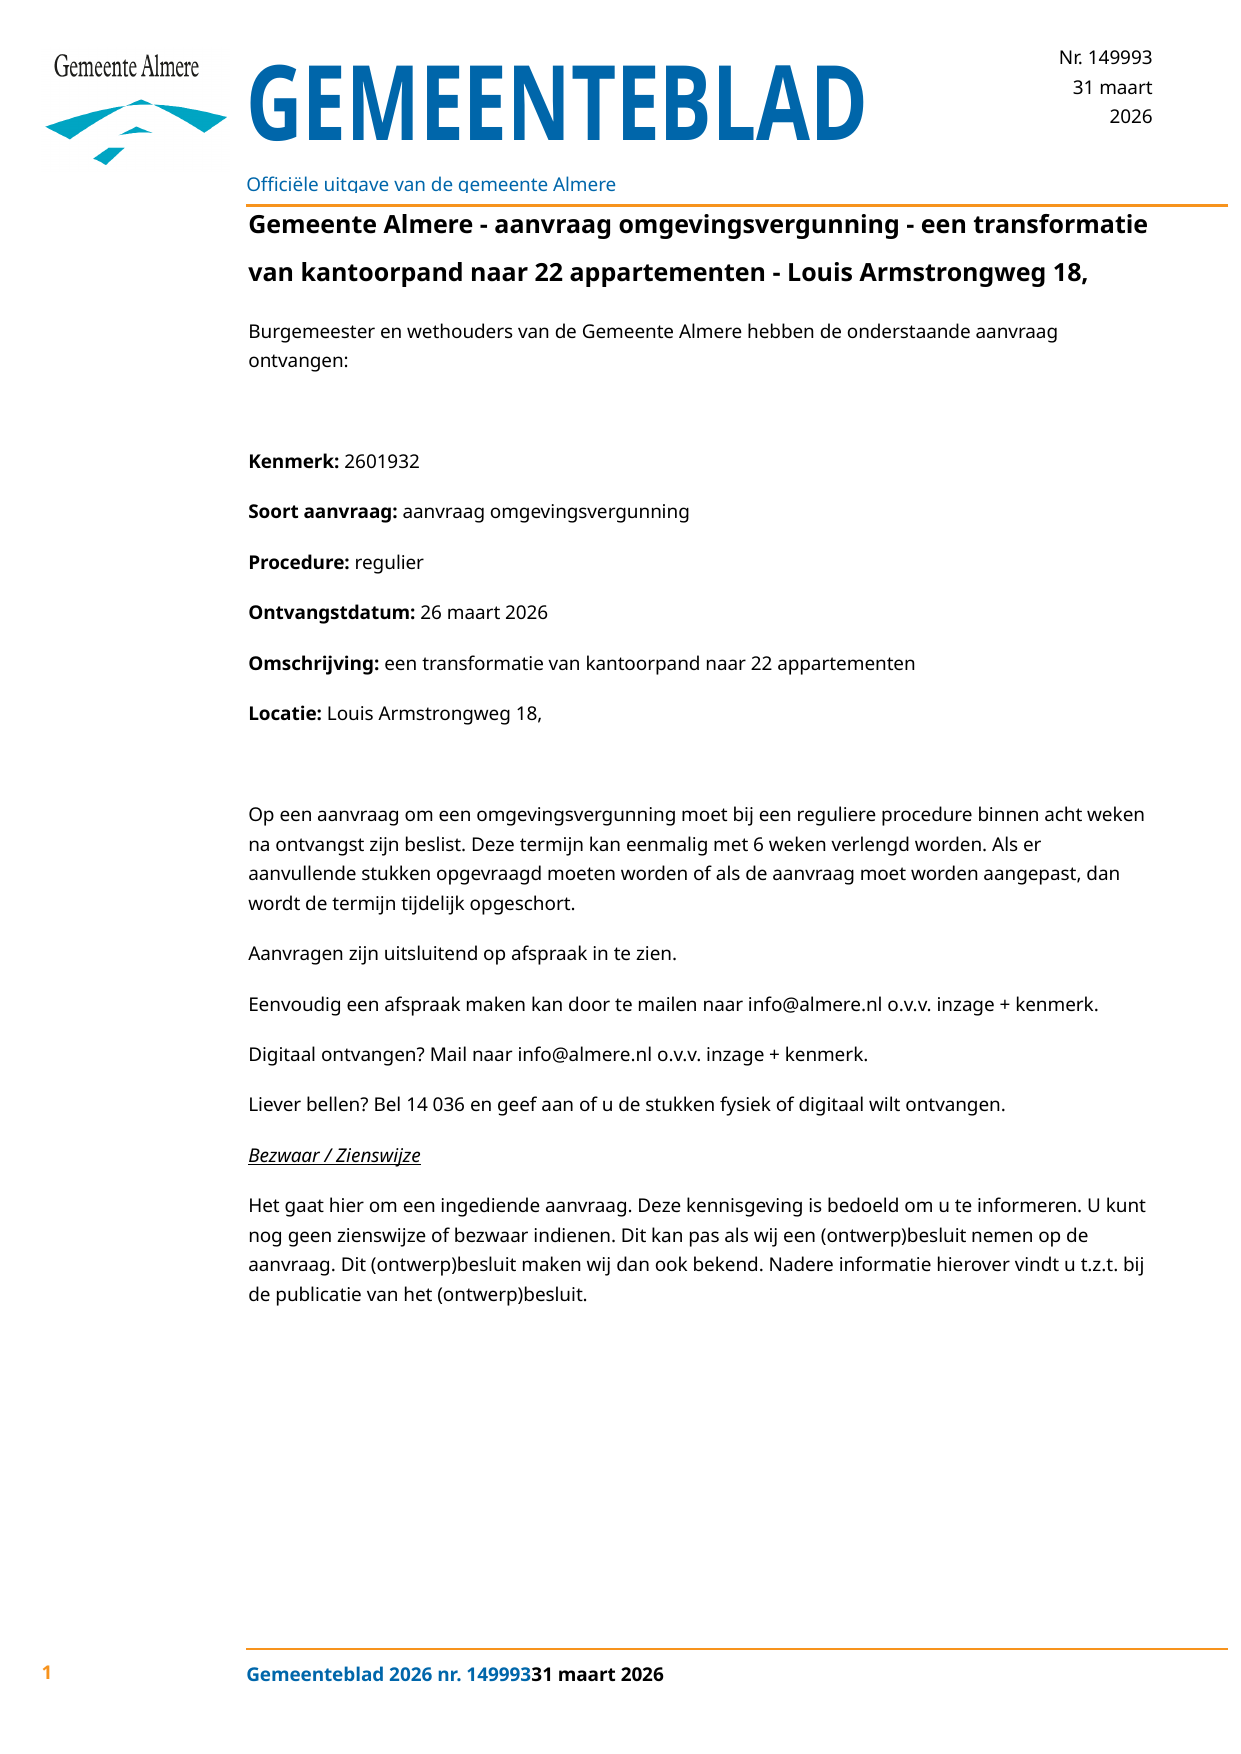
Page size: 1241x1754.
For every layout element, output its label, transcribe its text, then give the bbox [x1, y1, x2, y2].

text Ontvangstdatum: 26 maart 2026 [248, 599, 1152, 625]
text Omschrijving: een transformatie van kantoorpand naar 22 appartementen [248, 650, 1152, 676]
text Op een aanvraag om een omgevingsvergunning moet bij een reguliere procedure binnen acht weken na ontvangst zijn beslist. Deze termijn kan eenmalig met 6 weken verlengd worden. Als er aanvullende stukken opgevraagd moeten worden of als de aanvraag moet worden aangepast, dan wordt de termijn tijdelijk opgeschort. [248, 801, 1152, 916]
text Soort aanvraag: aanvraag omgevingsvergunning [248, 499, 1152, 524]
text Locatie: Louis Armstrongweg 18, [248, 700, 1152, 726]
text Eenvoudig een afspraak maken kan door te mailen naar info@almere.nl o.v.v. inzage + kenmerk. [248, 991, 1152, 1017]
text Burgemeester en wethouders van de Gemeente Almere hebben de onderstaande aanvraag ontvangen: [248, 318, 1152, 373]
text Aanvragen zijn uitsluitend op afspraak in te zien. [248, 940, 1152, 966]
text Digitaal ontvangen? Mail naar info@almere.nl o.v.v. inzage + kenmerk. [248, 1041, 1152, 1067]
text Procedure: regulier [248, 549, 1152, 575]
text Liever bellen? Bel 14 036 en geef aan of u de stukken fysiek of digitaal wilt ontvangen. [248, 1092, 1152, 1117]
text Het gaat hier om een ingediende aanvraag. Deze kennisgeving is bedoeld om u te informeren. U kunt nog geen zienswijze of bezwaar indienen. Dit kan pas als wij een (ontwerp)besluit nemen op de aanvraag. Dit (ontwerp)besluit maken wij dan ook bekend. Nadere informatie hierover vindt u t.z.t. bij de publicatie van het (ontwerp)besluit. [248, 1192, 1152, 1307]
text Gemeente Almere - aanvraag omgevingsvergunning - een transformatie van kantoorpand naar 22 appartementen - Louis Armstrongweg 18, [248, 207, 1152, 288]
text Bezwaar / Zienswijze [248, 1142, 1152, 1168]
picture [41, 47, 231, 172]
text Kenmerk: 2601932 [248, 448, 1152, 474]
